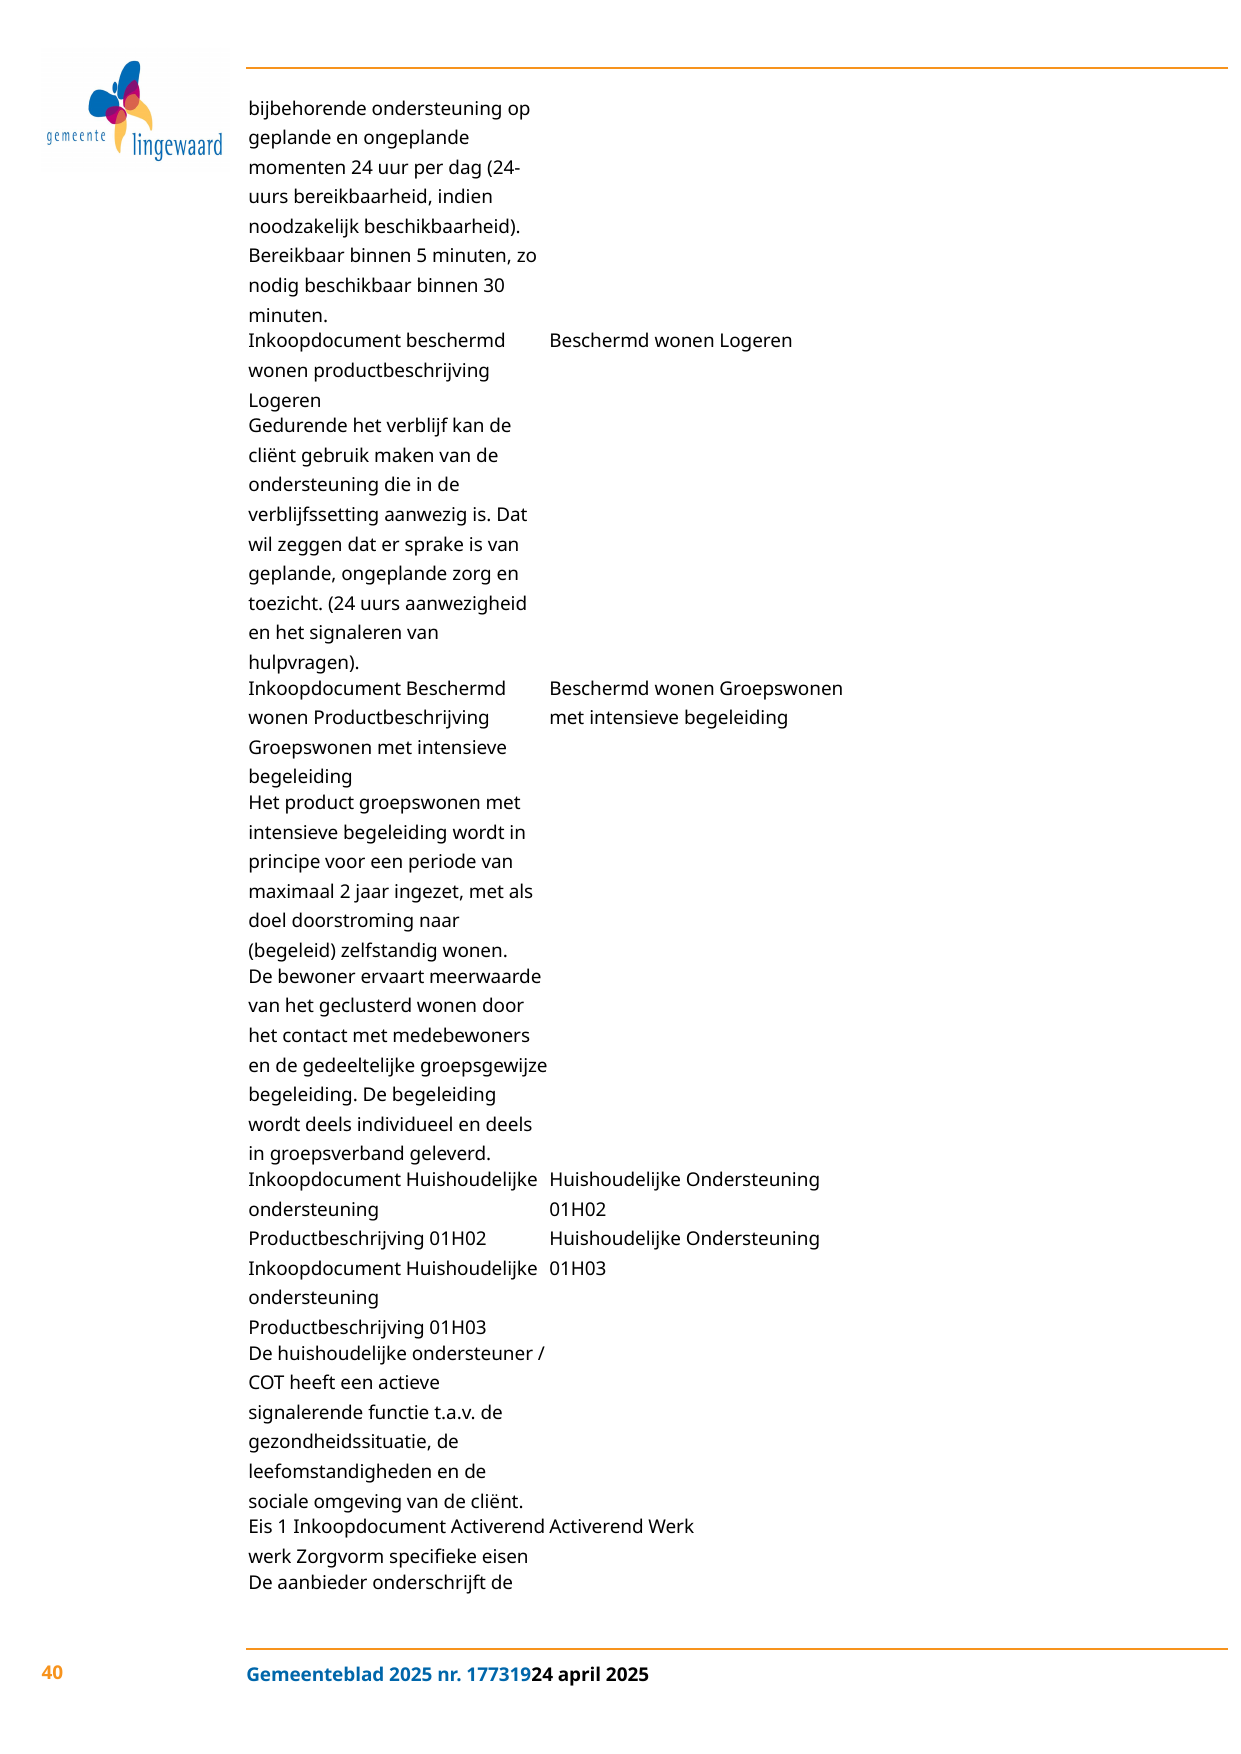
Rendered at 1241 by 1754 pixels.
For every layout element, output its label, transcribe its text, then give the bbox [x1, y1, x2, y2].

table_cell De aanbieder onderschrijft de [248, 1569, 549, 1594]
table_cell Inkoopdocument beschermd wonen productbeschrijving Logeren [248, 328, 549, 412]
table_cell [549, 413, 850, 675]
table_cell [549, 1340, 850, 1513]
table_cell [850, 789, 1152, 963]
table_cell Activerend Werk [549, 1514, 850, 1569]
table_cell Beschermd wonen Groepswonen met intensieve begeleiding [549, 675, 850, 789]
picture [41, 47, 231, 172]
table_cell [850, 1340, 1152, 1513]
table_cell [549, 95, 850, 328]
table_cell Gedurende het verblijf kan de cliënt gebruik maken van de ondersteuning die in de verblijfssetting aanwezig is. Dat wil zeggen dat er sprake is van geplande, ongeplande zorg en toezicht. (24 uurs aanwezigheid en het signaleren van hulpvragen). [248, 413, 549, 675]
table_cell [850, 675, 1152, 789]
table_cell bijbehorende ondersteuning op geplande en ongeplande momenten 24 uur per dag (24- uurs bereikbaarheid, indien noodzakelijk beschikbaarheid). Bereikbaar binnen 5 minuten, zo nodig beschikbaar binnen 30 minuten. [248, 95, 549, 328]
table_cell Beschermd wonen Logeren [549, 328, 850, 412]
table_cell [850, 1514, 1152, 1569]
table_cell [850, 1166, 1152, 1340]
table_cell [850, 413, 1152, 675]
table_cell Eis 1 Inkoopdocument Activerend werk Zorgvorm specifieke eisen [248, 1514, 549, 1569]
table_cell [850, 328, 1152, 412]
table_cell [850, 1569, 1152, 1594]
table_cell [549, 963, 850, 1166]
table_cell Het product groepswonen met intensieve begeleiding wordt in principe voor een periode van maximaal 2 jaar ingezet, met als doel doorstroming naar (begeleid) zelfstandig wonen. [248, 789, 549, 963]
table_cell [850, 95, 1152, 328]
table_cell Inkoopdocument Huishoudelijke ondersteuning Productbeschrijving 01H02 Inkoopdocument Huishoudelijke ondersteuning Productbeschrijving 01H03 [248, 1166, 549, 1340]
table_cell [850, 963, 1152, 1166]
table_cell De huishoudelijke ondersteuner / COT heeft een actieve signalerende functie t.a.v. de gezondheidssituatie, de leefomstandigheden en de sociale omgeving van de cliënt. [248, 1340, 549, 1513]
table_cell De bewoner ervaart meerwaarde van het geclusterd wonen door het contact met medebewoners en de gedeeltelijke groepsgewijze begeleiding. De begeleiding wordt deels individueel en deels in groepsverband geleverd. [248, 963, 549, 1166]
table_cell Huishoudelijke Ondersteuning 01H02 Huishoudelijke Ondersteuning 01H03 [549, 1166, 850, 1340]
table_cell [549, 1569, 850, 1594]
table_cell [549, 789, 850, 963]
table_cell Inkoopdocument Beschermd wonen Productbeschrijving Groepswonen met intensieve begeleiding [248, 675, 549, 789]
